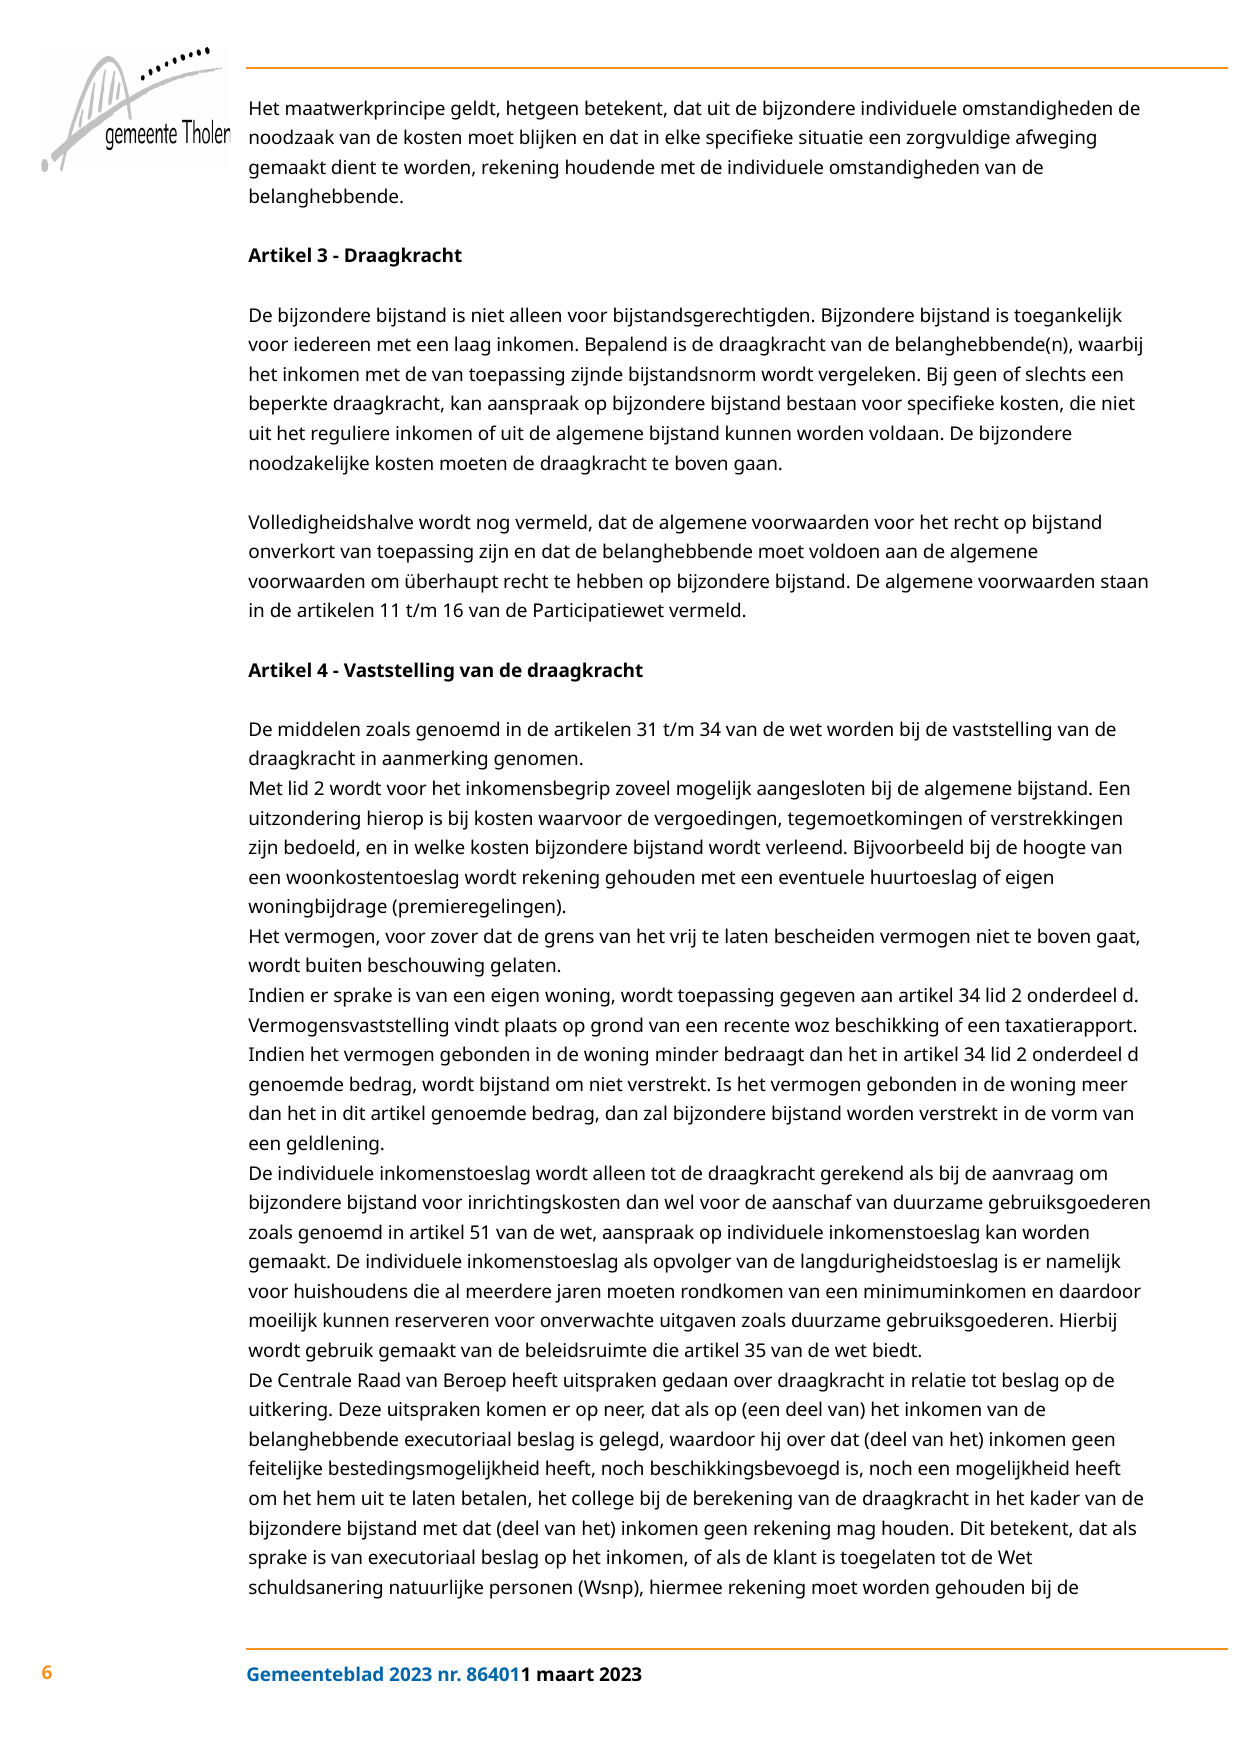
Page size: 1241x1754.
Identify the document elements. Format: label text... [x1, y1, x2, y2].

text Artikel 4 - Vaststelling van de draagkracht [248, 657, 1152, 683]
text De individuele inkomenstoeslag wordt alleen tot de draagkracht gerekend als bij de aanvraag om bijzondere bijstand voor inrichtingskosten dan wel voor de aanschaf van duurzame gebruiksgoederen zoals genoemd in artikel 51 van de wet, aanspraak op individuele inkomenstoeslag kan worden gemaakt. De individuele inkomenstoeslag als opvolger van de langdurigheidstoeslag is er namelijk voor huishoudens die al meerdere jaren moeten rondkomen van een minimuminkomen en daardoor moeilijk kunnen reserveren voor onverwachte uitgaven zoals duurzame gebruiksgoederen. Hierbij wordt gebruik gemaakt van de beleidsruimte die artikel 35 van de wet biedt. [248, 1160, 1152, 1363]
text Het vermogen, voor zover dat de grens van het vrij te laten bescheiden vermogen niet te boven gaat, wordt buiten beschouwing gelaten. [248, 923, 1152, 978]
text Indien er sprake is van een eigen woning, wordt toepassing gegeven aan artikel 34 lid 2 onderdeel d. Vermogensvaststelling vindt plaats op grond van een recente woz beschikking of een taxatierapport. Indien het vermogen gebonden in de woning minder bedraagt dan het in artikel 34 lid 2 onderdeel d genoemde bedrag, wordt bijstand om niet verstrekt. Is het vermogen gebonden in de woning meer dan het in dit artikel genoemde bedrag, dan zal bijzondere bijstand worden verstrekt in de vorm van een geldlening. [248, 982, 1152, 1156]
text Met lid 2 wordt voor het inkomensbegrip zoveel mogelijk aangesloten bij de algemene bijstand. Een uitzondering hierop is bij kosten waarvoor de vergoedingen, tegemoetkomingen of verstrekkingen zijn bedoeld, en in welke kosten bijzondere bijstand wordt verleend. Bijvoorbeeld bij de hoogte van een woonkostentoeslag wordt rekening gehouden met een eventuele huurtoeslag of eigen woningbijdrage (premieregelingen). [248, 775, 1152, 919]
text Artikel 3 - Draagkracht [248, 243, 1152, 268]
picture [41, 47, 231, 172]
text Het maatwerkprincipe geldt, hetgeen betekent, dat uit de bijzondere individuele omstandigheden de noodzaak van de kosten moet blijken en dat in elke specifieke situatie een zorgvuldige afweging gemaakt dient te worden, rekening houdende met de individuele omstandigheden van de belanghebbende. [248, 95, 1152, 209]
text De middelen zoals genoemd in de artikelen 31 t/m 34 van de wet worden bij de vaststelling van de draagkracht in aanmerking genomen. [248, 716, 1152, 771]
text De bijzondere bijstand is niet alleen voor bijstandsgerechtigden. Bijzondere bijstand is toegankelijk voor iedereen met een laag inkomen. Bepalend is de draagkracht van de belanghebbende(n), waarbij het inkomen met de van toepassing zijnde bijstandsnorm wordt vergeleken. Bij geen of slechts een beperkte draagkracht, kan aanspraak op bijzondere bijstand bestaan voor specifieke kosten, die niet uit het reguliere inkomen of uit de algemene bijstand kunnen worden voldaan. De bijzondere noodzakelijke kosten moeten de draagkracht te boven gaan. [248, 302, 1152, 476]
text De Centrale Raad van Beroep heeft uitspraken gedaan over draagkracht in relatie tot beslag op de uitkering. Deze uitspraken komen er op neer, dat als op (een deel van) het inkomen van de belanghebbende executoriaal beslag is gelegd, waardoor hij over dat (deel van het) inkomen geen feitelijke bestedingsmogelijkheid heeft, noch beschikkingsbevoegd is, noch een mogelijkheid heeft om het hem uit te laten betalen, het college bij de berekening van de draagkracht in het kader van de bijzondere bijstand met dat (deel van het) inkomen geen rekening mag houden. Dit betekent, dat als sprake is van executoriaal beslag op het inkomen, of als de klant is toegelaten tot de Wet schuldsanering natuurlijke personen (Wsnp), hiermee rekening moet worden gehouden bij de [248, 1367, 1152, 1600]
text Volledigheidshalve wordt nog vermeld, dat de algemene voorwaarden voor het recht op bijstand onverkort van toepassing zijn en dat de belanghebbende moet voldoen aan de algemene voorwaarden om überhaupt recht te hebben op bijzondere bijstand. De algemene voorwaarden staan in de artikelen 11 t/m 16 van de Participatiewet vermeld. [248, 509, 1152, 623]
